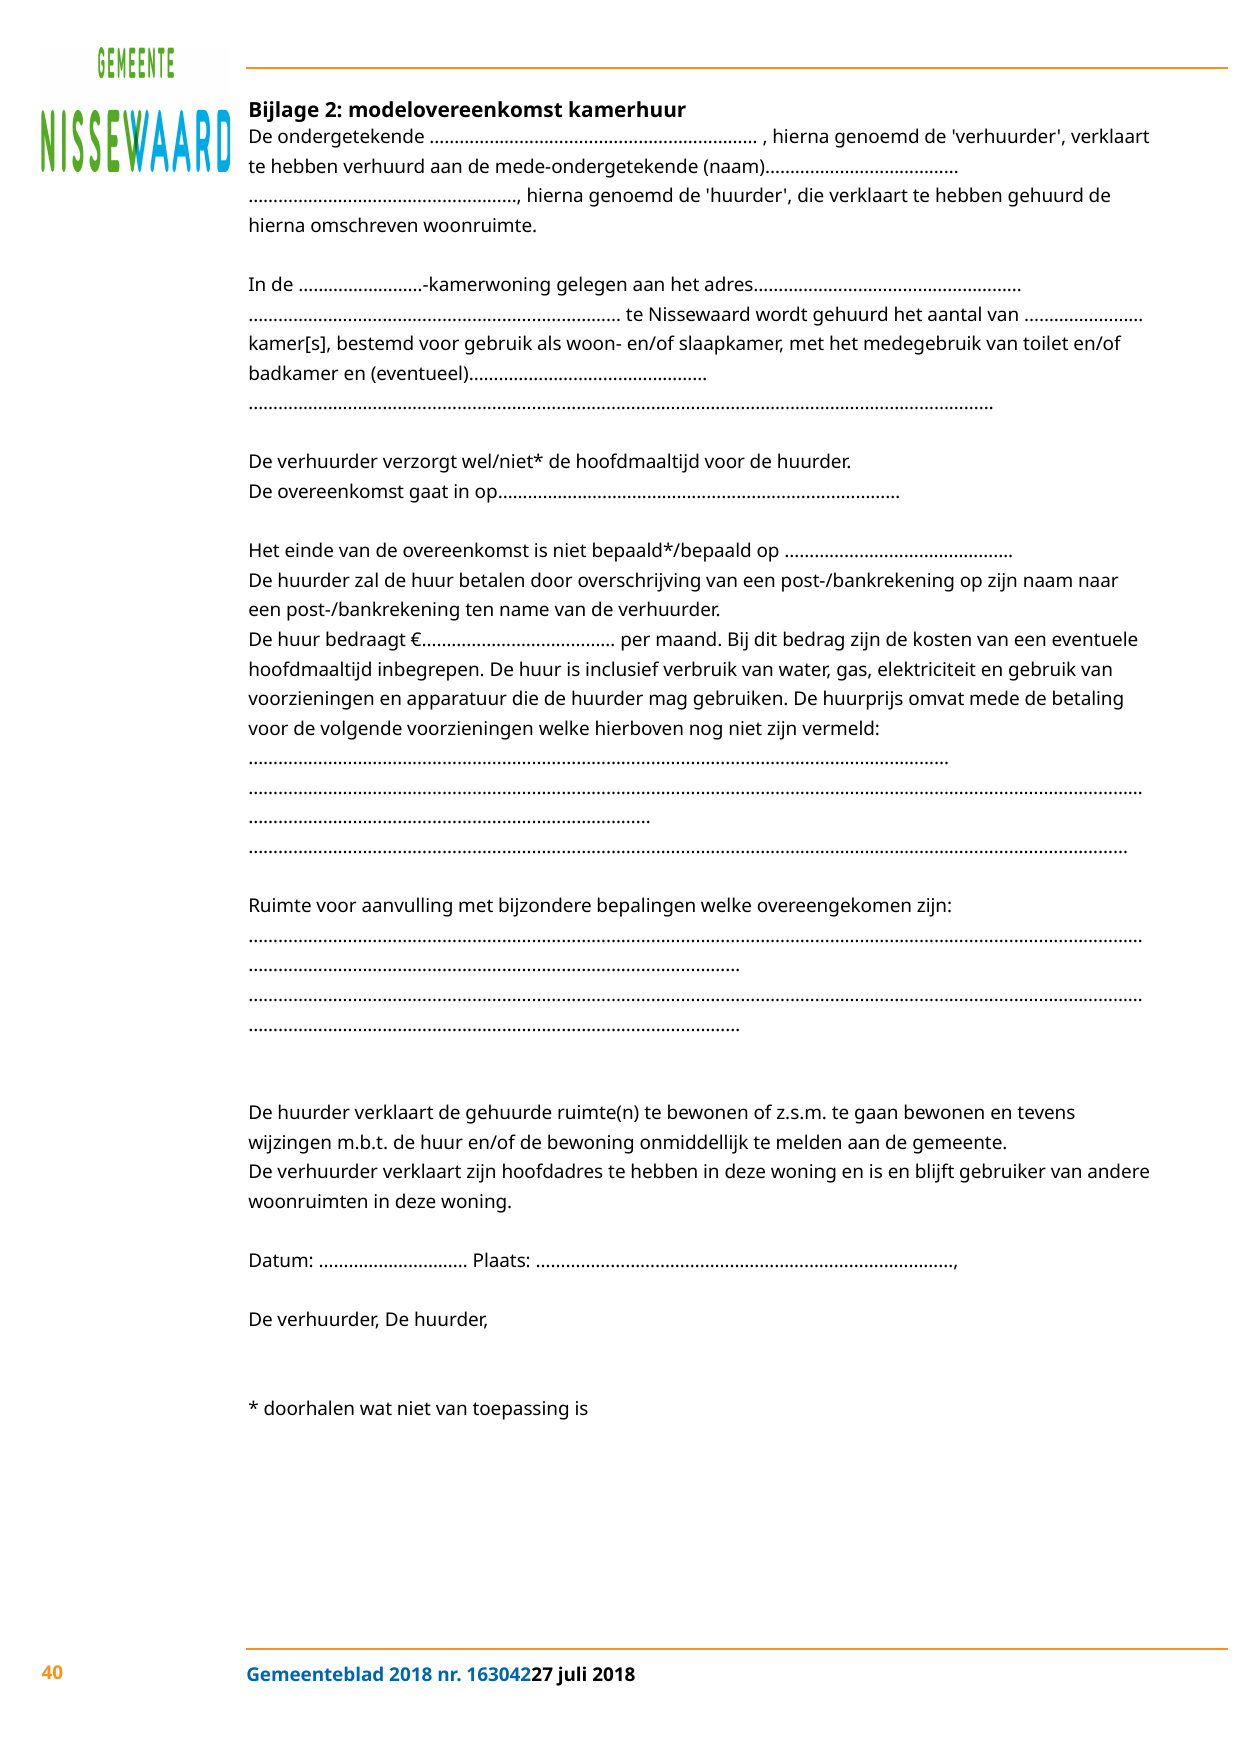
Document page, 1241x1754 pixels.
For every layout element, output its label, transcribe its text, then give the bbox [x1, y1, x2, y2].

text ……………………………………………………………………………………………………………………………………………………………………………………………………………………………………………………… [248, 922, 1152, 977]
text ……………………………………………………………………………………………………………………………………………………………………………………………………………………………………………………… [248, 981, 1152, 1037]
text …………………………………………………………………………………………………………………………………………………………… [248, 833, 1152, 859]
picture [41, 47, 231, 172]
text De huur bedraagt €………………………………… per maand. Bij dit bedrag zijn de kosten van een eventuele hoofdmaaltijd inbegrepen. De huur is inclusief verbruik van water, gas, elektriciteit en gebruik van voorzieningen en apparatuur die de huurder mag gebruiken. De huurprijs omvat mede de betaling voor de volgende voorzieningen welke hierboven nog niet zijn vermeld: [248, 626, 1152, 741]
text Ruimte voor aanvulling met bijzondere bepalingen welke overeengekomen zijn: [248, 892, 1152, 918]
text De ondergetekende ………………………………………………………… , hierna genoemd de 'verhuurder', verklaart te hebben verhuurd aan de mede-ondergetekende (naam)………………………………… ………………………………………………, hierna genoemd de 'huurder', die verklaart te hebben gehuurd de hierna omschreven woonruimte. [248, 123, 1152, 238]
picture [200, 151, 206, 172]
text De huurder zal de huur betalen door overschrijving van een post-/bankrekening op zijn naam naar een post-/bankrekening ten name van de verhuurder. [248, 567, 1152, 622]
text De verhuurder, De huurder, [248, 1307, 1152, 1332]
text …………………………………………………………………………………………………………………………… [248, 744, 1152, 770]
text De overeenkomst gaat in op……………………………………………………………………… [248, 478, 1152, 504]
picture [154, 157, 165, 172]
text ……………………………………………………………………………………………………………………………………………………………………………………………………………………………………… [248, 774, 1152, 829]
picture [222, 122, 227, 160]
text De verhuurder verzorgt wel/niet* de hoofdmaaltijd voor de huurder. [248, 449, 1152, 474]
text Datum: ………………………… Plaats: …………………………………………………………………………, [248, 1247, 1152, 1273]
picture [201, 122, 206, 138]
text * doorhalen wat niet van toepassing is [248, 1395, 1152, 1421]
text In de ………….…………-kamerwoning gelegen aan het adres……………………………………………… ………………………………………………………………… te Nissewaard wordt gehuurd het aantal van …………………… kamer[s], bestemd voor gebruik als woon- en/of slaapkamer, met het medegebruik van toilet en/of badkamer en (eventueel)………………………………………… …………………………………………………………………………………………………………………………………… [248, 271, 1152, 415]
text De verhuurder verklaart zijn hoofdadres te hebben in deze woning en is en blijft gebruiker van andere woonruimten in deze woning. [248, 1159, 1152, 1214]
text Het einde van de overeenkomst is niet bepaald*/bepaald op ………………………………………. [248, 537, 1152, 563]
text De huurder verklaart de gehuurde ruimte(n) te bewonen of z.s.m. te gaan bewonen en tevens wijzingen m.b.t. de huur en/of de bewoning onmiddellijk te melden aan de gemeente. [248, 1099, 1152, 1155]
picture [176, 157, 187, 172]
text Bijlage 2: modelovereenkomst kamerhuur [248, 95, 1152, 123]
